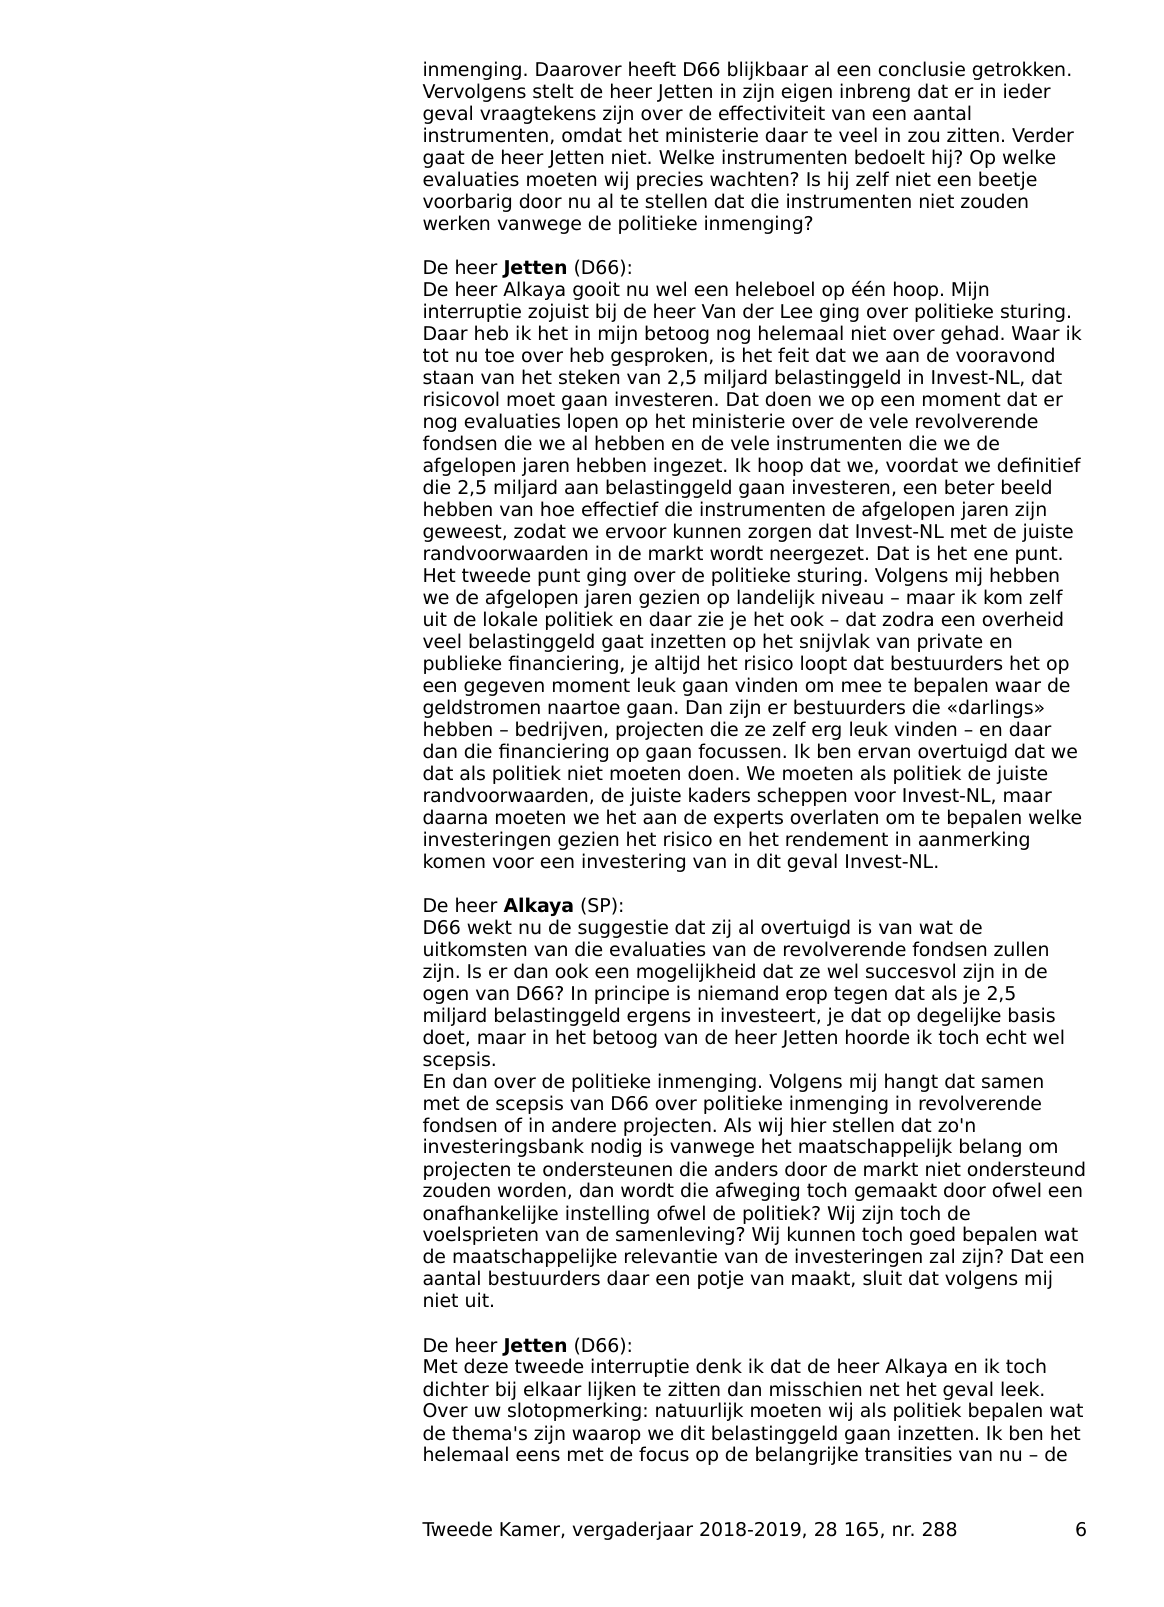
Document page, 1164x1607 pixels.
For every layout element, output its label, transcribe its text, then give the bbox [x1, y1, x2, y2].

text De heer Alkaya gooit nu wel een heleboel op één hoop. Mijn interruptie zojuist bij de heer Van der Lee ging over politieke sturing. Daar heb ik het in mijn betoog nog helemaal niet over gehad. Waar ik tot nu toe over heb gesproken, is het feit dat we aan de vooravond staan van het steken van 2,5 miljard belastinggeld in Invest-NL, dat risicovol moet gaan investeren. Dat doen we op een moment dat er nog evaluaties lopen op het ministerie over de vele revolverende fondsen die we al hebben en de vele instrumenten die we de afgelopen jaren hebben ingezet. Ik hoop dat we, voordat we definitief die 2,5 miljard aan belastinggeld gaan investeren, een beter beeld hebben van hoe effectief die instrumenten de afgelopen jaren zijn geweest, zodat we ervoor kunnen zorgen dat Invest-NL met de juiste randvoorwaarden in de markt wordt neergezet. Dat is het ene punt. [422, 279, 1087, 565]
text De heer Alkaya (SP): [422, 895, 1087, 917]
text inmenging. Daarover heeft D66 blijkbaar al een conclusie getrokken. Vervolgens stelt de heer Jetten in zijn eigen inbreng dat er in ieder geval vraagtekens zijn over de effectiviteit van een aantal instrumenten, omdat het ministerie daar te veel in zou zitten. Verder gaat de heer Jetten niet. Welke instrumenten bedoelt hij? Op welke evaluaties moeten wij precies wachten? Is hij zelf niet een beetje voorbarig door nu al te stellen dat die instrumenten niet zouden werken vanwege de politieke inmenging? [422, 59, 1087, 235]
text De heer Jetten (D66): [422, 257, 1087, 279]
text Met deze tweede interruptie denk ik dat de heer Alkaya en ik toch dichter bij elkaar lijken te zitten dan misschien net het geval leek. Over uw slotopmerking: natuurlijk moeten wij als politiek bepalen wat de thema's zijn waarop we dit belastinggeld gaan inzetten. Ik ben het helemaal eens met de focus op de belangrijke transities van nu – de [422, 1356, 1087, 1466]
text De heer Jetten (D66): [422, 1334, 1087, 1356]
text En dan over de politieke inmenging. Volgens mij hangt dat samen met de scepsis van D66 over politieke inmenging in revolverende fondsen of in andere projecten. Als wij hier stellen dat zo'n investeringsbank nodig is vanwege het maatschappelijk belang om projecten te ondersteunen die anders door de markt niet ondersteund zouden worden, dan wordt die afweging toch gemaakt door ofwel een onafhankelijke instelling ofwel de politiek? Wij zijn toch de voelsprieten van de samenleving? Wij kunnen toch goed bepalen wat de maatschappelijke relevantie van de investeringen zal zijn? Dat een aantal bestuurders daar een potje van maakt, sluit dat volgens mij niet uit. [422, 1071, 1087, 1312]
text Het tweede punt ging over de politieke sturing. Volgens mij hebben we de afgelopen jaren gezien op landelijk niveau – maar ik kom zelf uit de lokale politiek en daar zie je het ook – dat zodra een overheid veel belastinggeld gaat inzetten op het snijvlak van private en publieke financiering, je altijd het risico loopt dat bestuurders het op een gegeven moment leuk gaan vinden om mee te bepalen waar de geldstromen naartoe gaan. Dan zijn er bestuurders die «darlings» hebben – bedrijven, projecten die ze zelf erg leuk vinden – en daar dan die financiering op gaan focussen. Ik ben ervan overtuigd dat we dat als politiek niet moeten doen. We moeten als politiek de juiste randvoorwaarden, de juiste kaders scheppen voor Invest-NL, maar daarna moeten we het aan de experts overlaten om te bepalen welke investeringen gezien het risico en het rendement in aanmerking komen voor een investering van in dit geval Invest-NL. [422, 565, 1087, 872]
text D66 wekt nu de suggestie dat zij al overtuigd is van wat de uitkomsten van die evaluaties van de revolverende fondsen zullen zijn. Is er dan ook een mogelijkheid dat ze wel succesvol zijn in de ogen van D66? In principe is niemand erop tegen dat als je 2,5 miljard belastinggeld ergens in investeert, je dat op degelijke basis doet, maar in het betoog van de heer Jetten hoorde ik toch echt wel scepsis. [422, 917, 1087, 1071]
